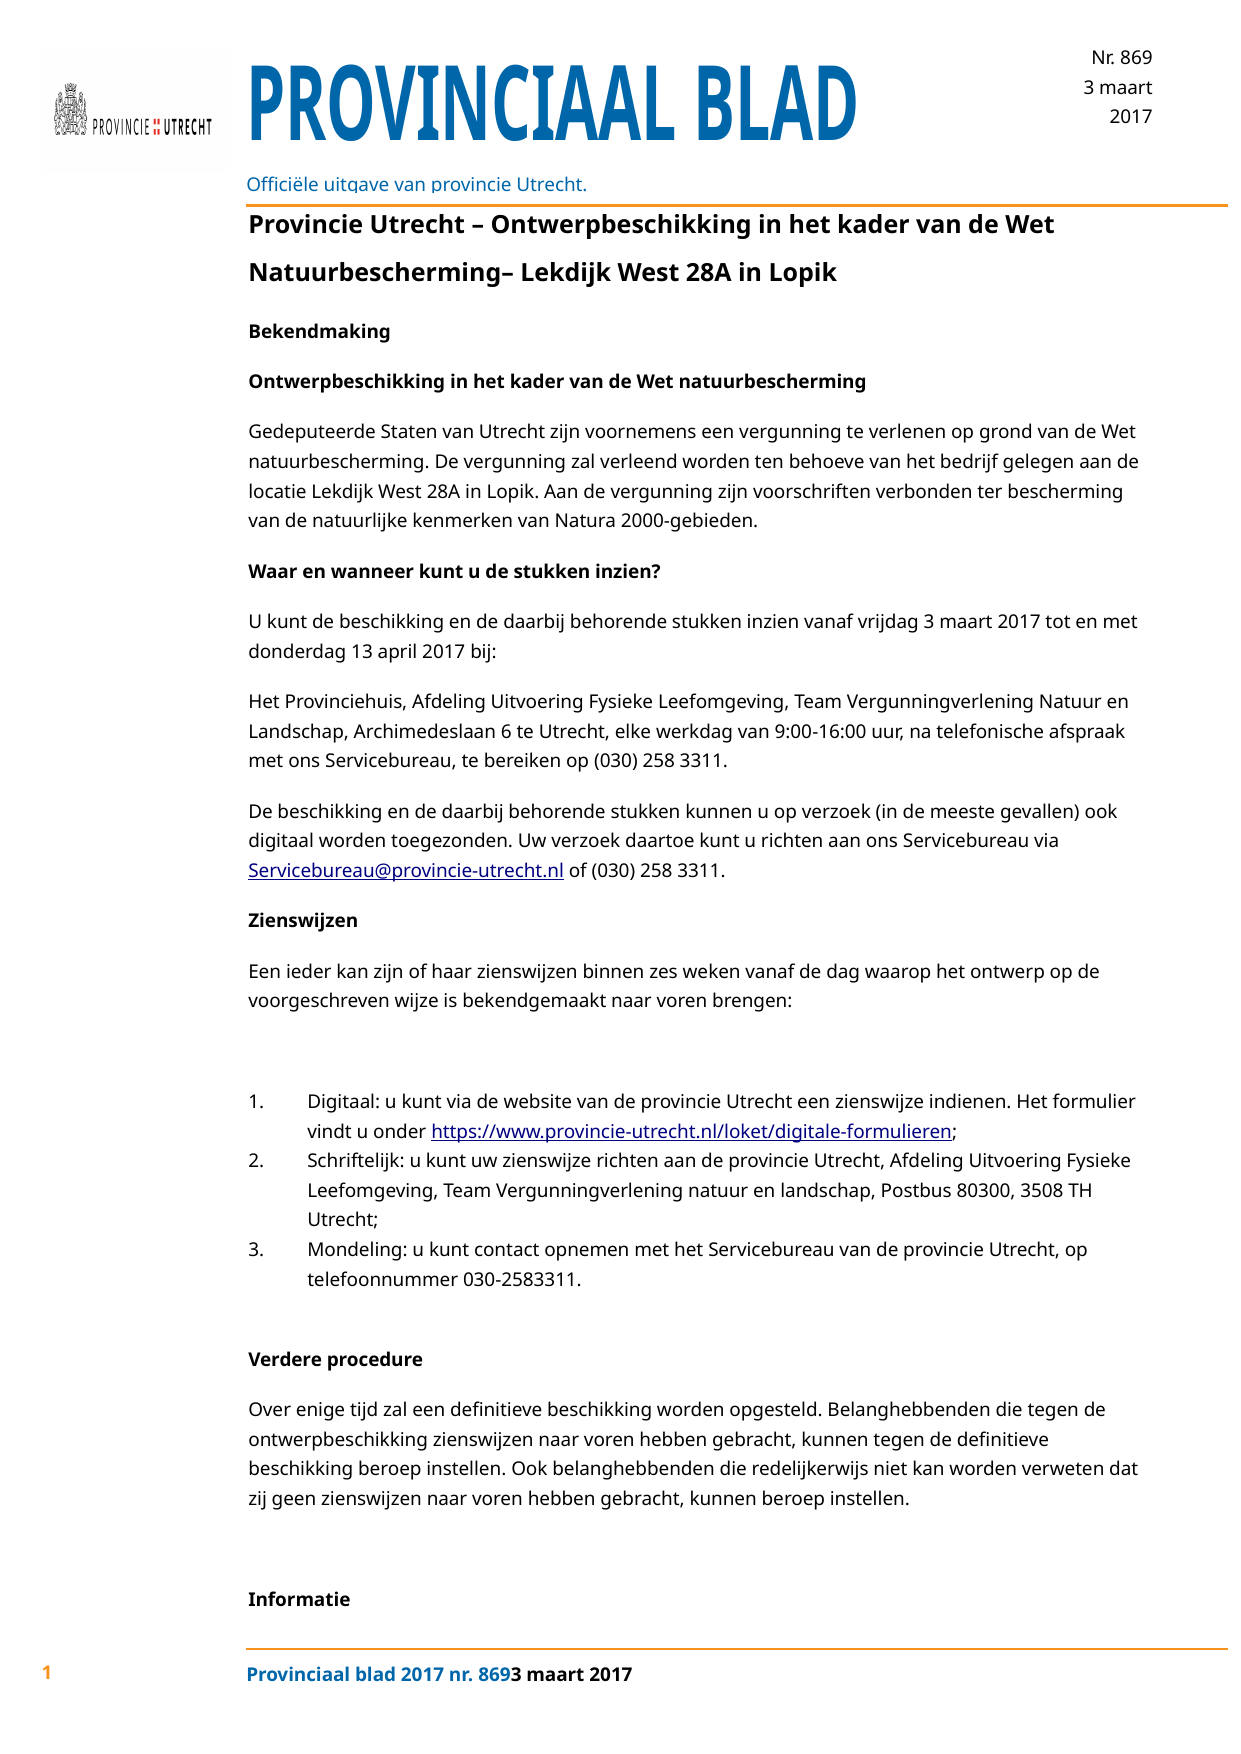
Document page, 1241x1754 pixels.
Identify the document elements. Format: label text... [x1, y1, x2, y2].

text Zienswijzen [248, 907, 1152, 933]
picture [41, 47, 231, 172]
list Schriftelijk: u kunt uw zienswijze richten aan de provincie Utrecht, Afdeling Uitvoering Fysieke Leefomgeving, Team Vergunningverlening natuur en landschap, Postbus 80300, 3508 TH Utrecht; [248, 1147, 1152, 1232]
text Waar en wanneer kunt u de stukken inzien? [248, 558, 1152, 584]
text Het Provinciehuis, Afdeling Uitvoering Fysieke Leefomgeving, Team Vergunningverlening Natuur en Landschap, Archimedeslaan 6 te Utrecht, elke werkdag van 9:00‑16:00 uur, na telefonische afspraak met ons Servicebureau, te bereiken op (030) 258 3311. [248, 688, 1152, 773]
text Bekendmaking [248, 318, 1152, 344]
text Gedeputeerde Staten van Utrecht zijn voornemens een vergunning te verlenen op grond van de Wet natuurbescherming. De vergunning zal verleend worden ten behoeve van het bedrijf gelegen aan de locatie Lekdijk West 28A in Lopik. Aan de vergunning zijn voorschriften verbonden ter bescherming van de natuurlijke kenmerken van Natura 2000-gebieden. [248, 419, 1152, 533]
list Mondeling: u kunt contact opnemen met het Servicebureau van de provincie Utrecht, op telefoonnummer 030-2583311. [248, 1236, 1152, 1292]
list Digitaal: u kunt via de website van de provincie Utrecht een zienswijze indienen. Het formulier vindt u onder https://www.provincie-utrecht.nl/loket/digitale-formulieren; [248, 1088, 1152, 1144]
text Verdere procedure [248, 1346, 1152, 1372]
text Een ieder kan zijn of haar zienswijzen binnen zes weken vanaf de dag waarop het ontwerp op de voorgeschreven wijze is bekendgemaakt naar voren brengen: [248, 958, 1152, 1013]
text De beschikking en de daarbij behorende stukken kunnen u op verzoek (in de meeste gevallen) ook digitaal worden toegezonden. Uw verzoek daartoe kunt u richten aan ons Servicebureau via Servicebureau@provincie-utrecht.nl of (030) 258 3311. [248, 798, 1152, 883]
text Provincie Utrecht – Ontwerpbeschikking in het kader van de Wet Natuurbescherming– Lekdijk West 28A in Lopik [248, 207, 1152, 288]
text Over enige tijd zal een definitieve beschikking worden opgesteld. Belanghebbenden die tegen de ontwerpbeschikking zienswijzen naar voren hebben gebracht, kunnen tegen de definitieve beschikking beroep instellen. Ook belanghebbenden die redelijkerwijs niet kan worden verweten dat zij geen zienswijzen naar voren hebben gebracht, kunnen beroep instellen. [248, 1396, 1152, 1511]
text U kunt de beschikking en de daarbij behorende stukken inzien vanaf vrijdag 3 maart 2017 tot en met donderdag 13 april 2017 bij: [248, 608, 1152, 664]
text Informatie [248, 1586, 1152, 1612]
text Ontwerpbeschikking in het kader van de Wet natuurbescherming [248, 368, 1152, 394]
